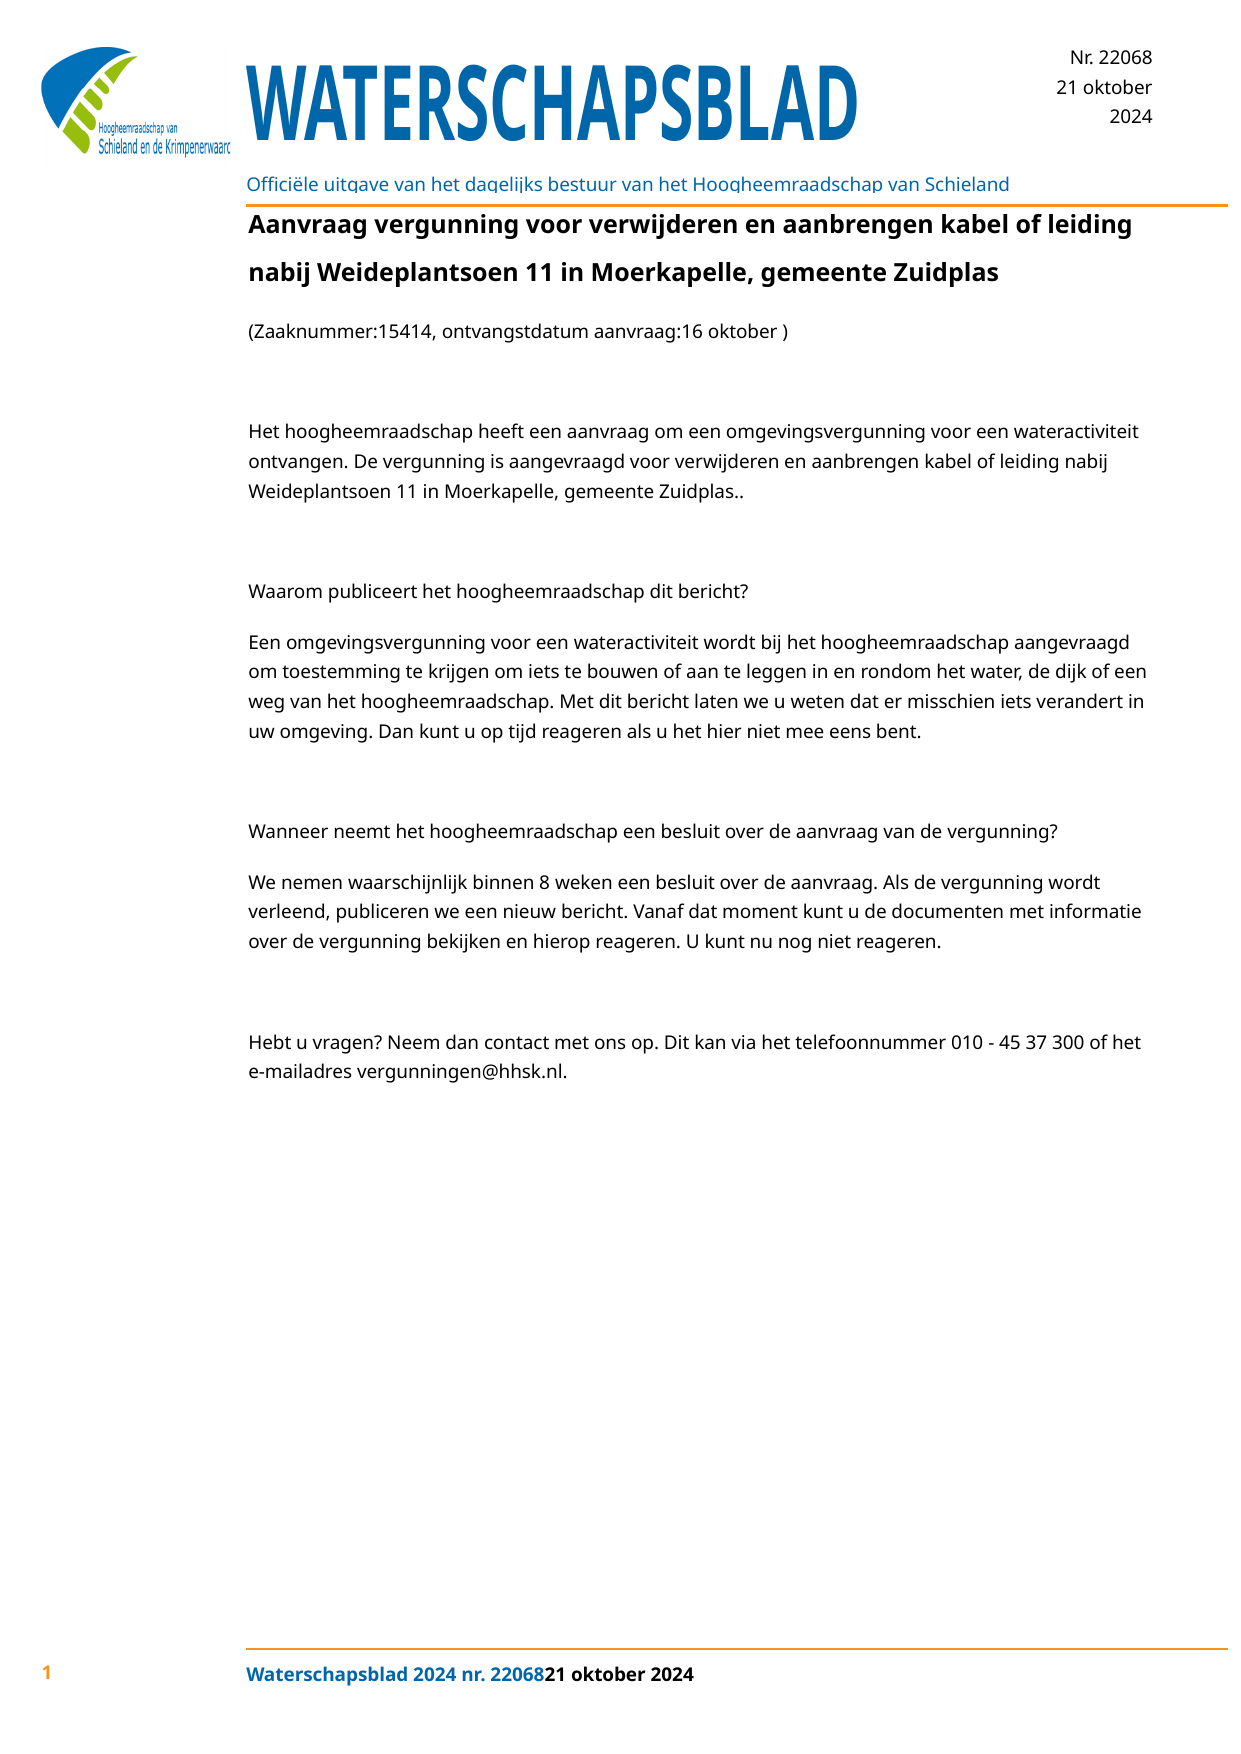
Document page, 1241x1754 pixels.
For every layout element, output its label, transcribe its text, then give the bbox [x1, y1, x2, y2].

text Een omgevingsvergunning voor een wateractiviteit wordt bij het hoogheemraadschap aangevraagd om toestemming te krijgen om iets te bouwen of aan te leggen in en rondom het water, de dijk of een weg van het hoogheemraadschap. Met dit bericht laten we u weten dat er misschien iets verandert in uw omgeving. Dan kunt u op tijd reageren als u het hier niet mee eens bent. [248, 629, 1152, 744]
text Aanvraag vergunning voor verwijderen en aanbrengen kabel of leiding nabij Weideplantsoen 11 in Moerkapelle, gemeente Zuidplas [248, 207, 1152, 288]
text (Zaaknummer:15414, ontvangstdatum aanvraag:16 oktober ) [248, 318, 1152, 344]
text Waarom publiceert het hoogheemraadschap dit bericht? [248, 579, 1152, 604]
picture [41, 47, 231, 172]
text Wanneer neemt het hoogheemraadschap een besluit over de aanvraag van de vergunning? [248, 819, 1152, 844]
text Hebt u vragen? Neem dan contact met ons op. Dit kan via het telefoonnummer 010 - 45 37 300 of het e-mailadres vergunningen@hhsk.nl. [248, 1029, 1152, 1084]
text We nemen waarschijnlijk binnen 8 weken een besluit over de aanvraag. Als de vergunning wordt verleend, publiceren we een nieuw bericht. Vanaf dat moment kunt u de documenten met informatie over de vergunning bekijken en hierop reageren. U kunt nu nog niet reageren. [248, 869, 1152, 954]
text Het hoogheemraadschap heeft een aanvraag om een omgevingsvergunning voor een wateractiviteit ontvangen. De vergunning is aangevraagd voor verwijderen en aanbrengen kabel of leiding nabij Weideplantsoen 11 in Moerkapelle, gemeente Zuidplas.. [248, 419, 1152, 504]
